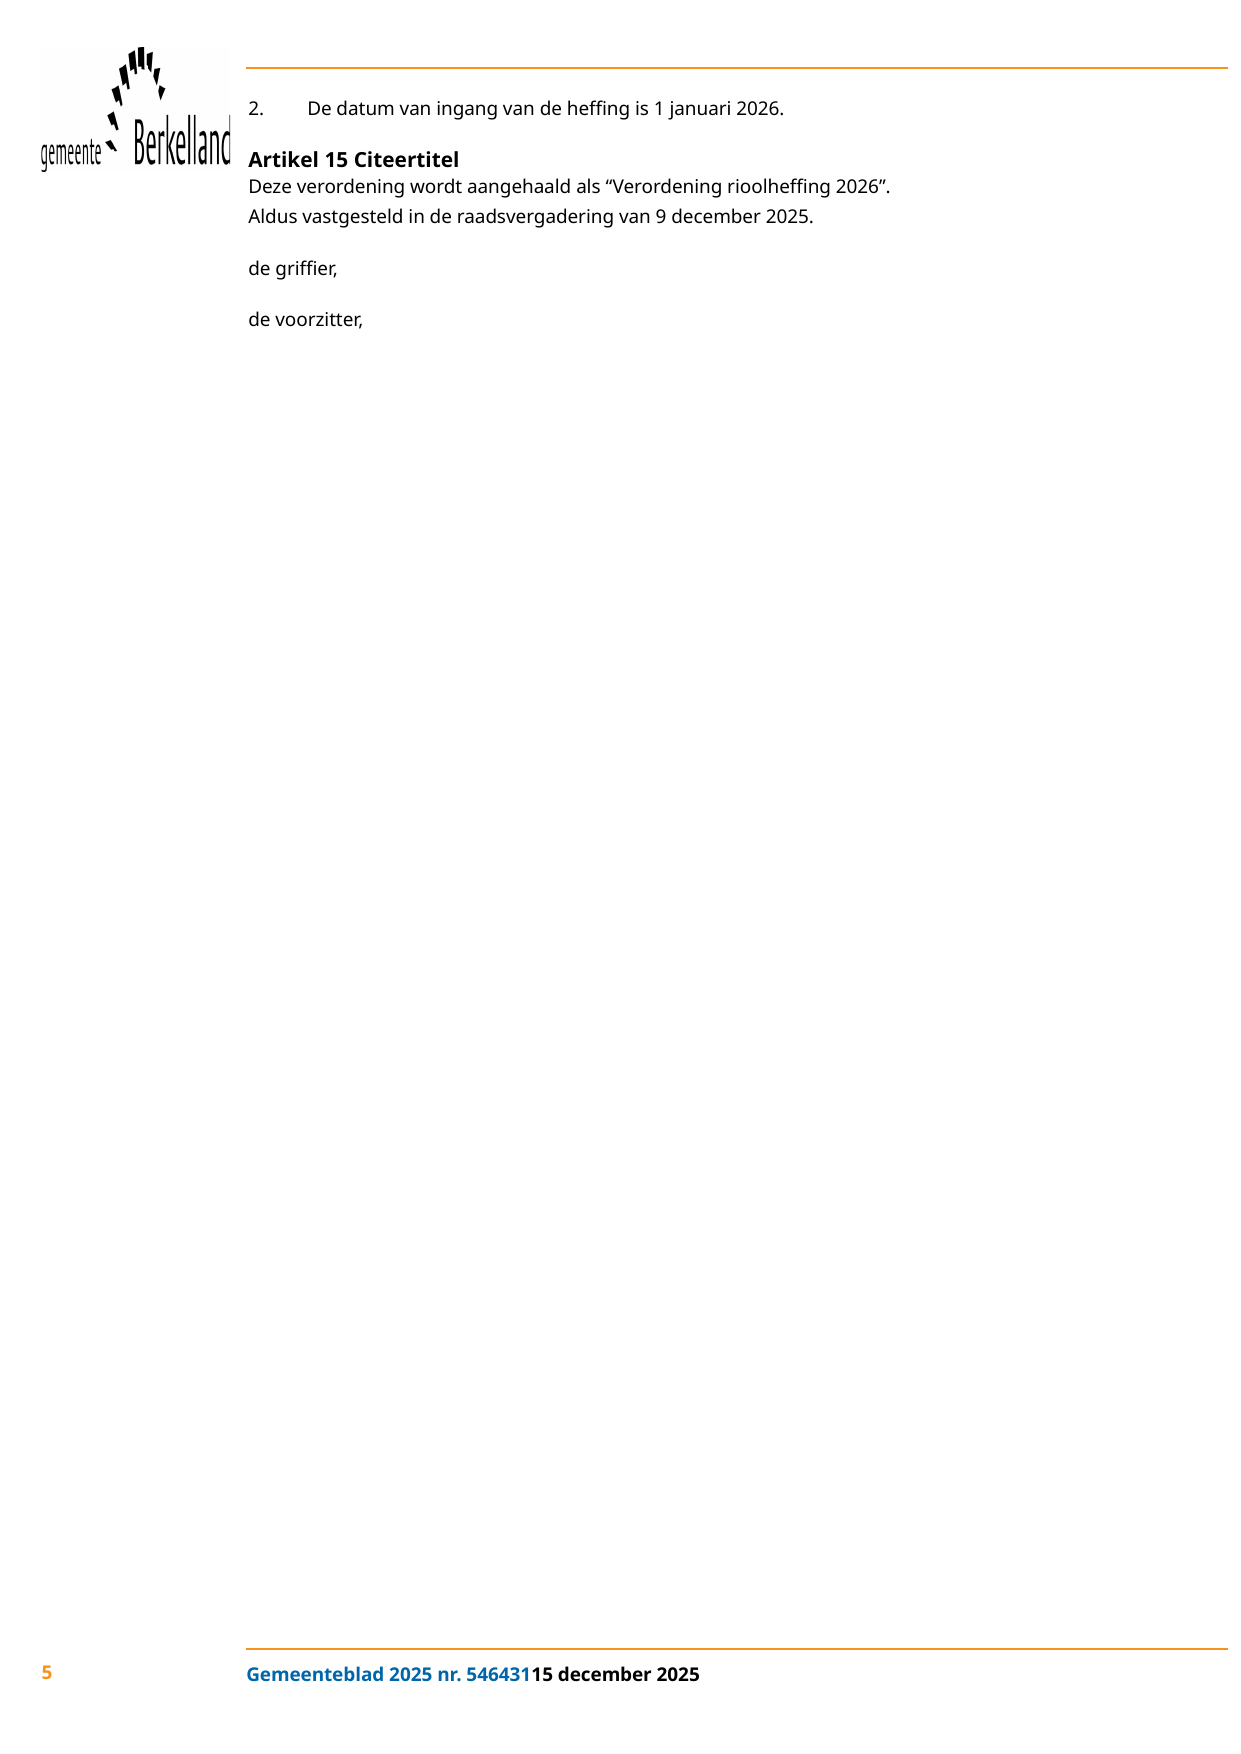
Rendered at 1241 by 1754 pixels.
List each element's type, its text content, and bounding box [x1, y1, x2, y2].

text de griffier, [248, 255, 1152, 280]
list De datum van ingang van de heffing is 1 januari 2026. [248, 95, 1152, 121]
text Artikel 15 Citeertitel [248, 145, 1152, 174]
text Deze verordening wordt aangehaald als “Verordening rioolheffing 2026”. [248, 174, 1152, 199]
picture [41, 47, 231, 172]
text Aldus vastgesteld in de raadsvergadering van 9 december 2025. [248, 203, 1152, 229]
text de voorzitter, [248, 306, 1152, 332]
